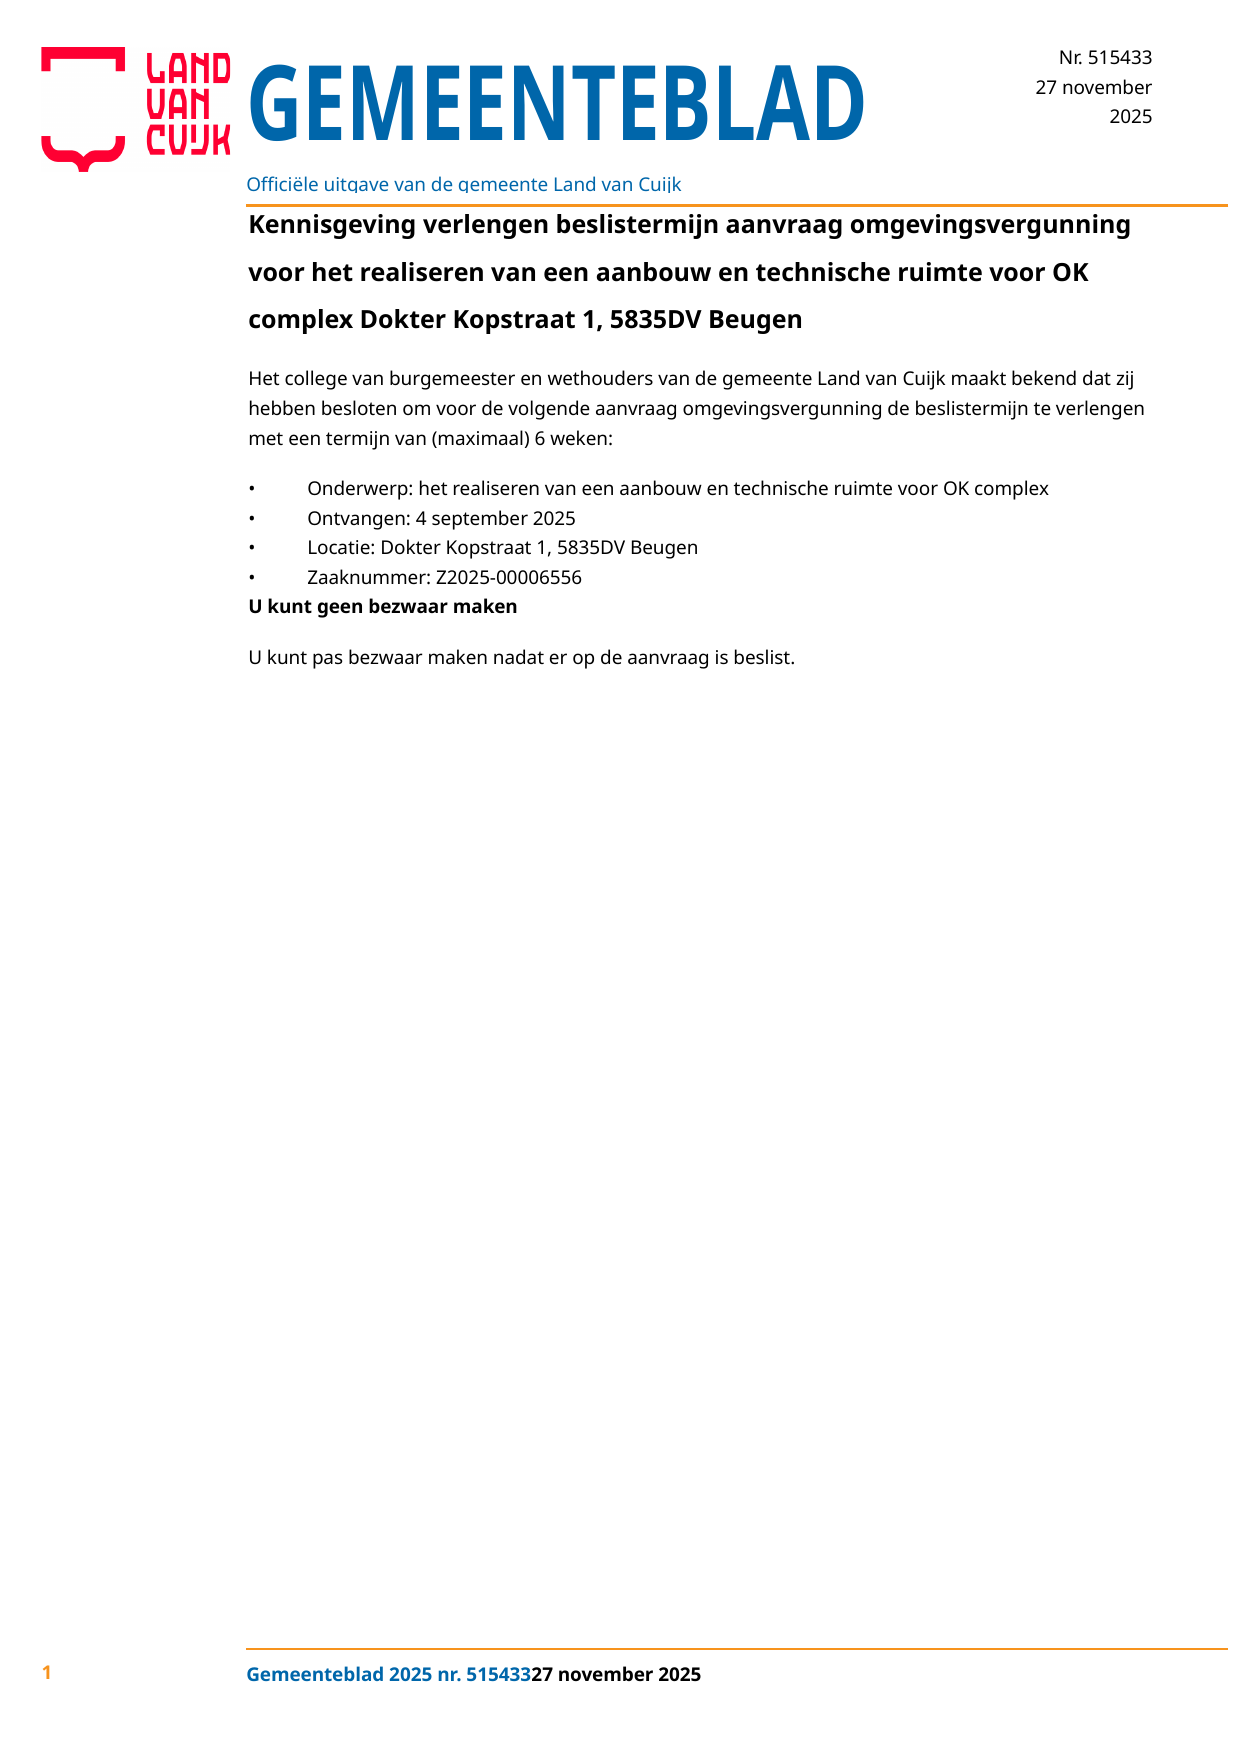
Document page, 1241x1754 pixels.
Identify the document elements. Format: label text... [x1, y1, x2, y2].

list Locatie: Dokter Kopstraat 1, 5835DV Beugen [248, 534, 1152, 560]
list Onderwerp: het realiseren van een aanbouw en technische ruimte voor OK complex [248, 475, 1152, 501]
picture [41, 47, 231, 172]
list Ontvangen: 4 september 2025 [248, 505, 1152, 530]
list Zaaknummer: Z2025-00006556 [248, 564, 1152, 589]
text U kunt geen bezwaar maken [248, 593, 1152, 619]
text Kennisgeving verlengen beslistermijn aanvraag omgevingsvergunning voor het realiseren van een aanbouw en technische ruimte voor OK complex Dokter Kopstraat 1, 5835DV Beugen [248, 207, 1152, 336]
text U kunt pas bezwaar maken nadat er op de aanvraag is beslist. [248, 644, 1152, 669]
text Het college van burgemeester en wethouders van de gemeente Land van Cuijk maakt bekend dat zij hebben besloten om voor de volgende aanvraag omgevingsvergunning de beslistermijn te verlengen met een termijn van (maximaal) 6 weken: [248, 366, 1152, 450]
